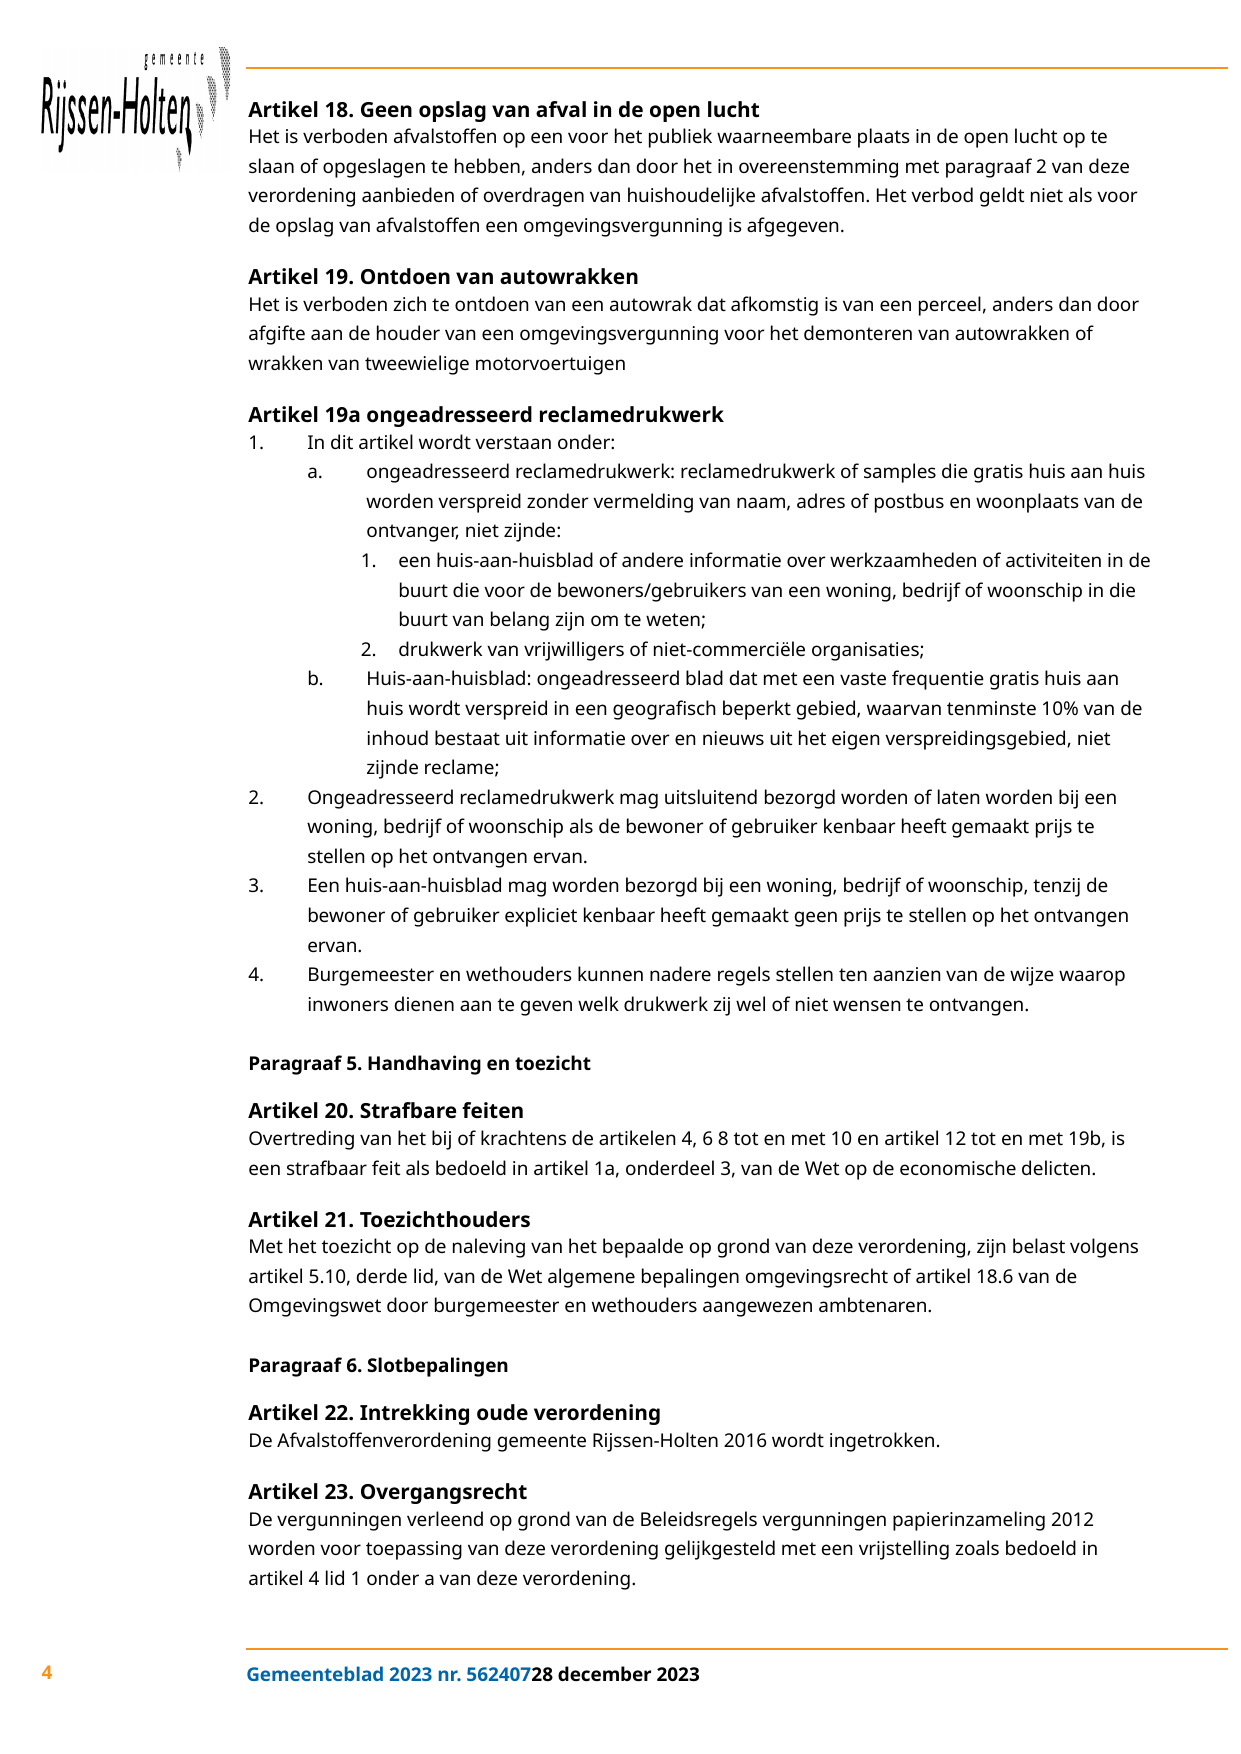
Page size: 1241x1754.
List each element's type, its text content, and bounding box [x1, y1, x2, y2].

list Huis-aan-huisblad: ongeadresseerd blad dat met een vaste frequentie gratis huis aan huis wordt verspreid in een geografisch beperkt gebied, waarvan tenminste 10% van de inhoud bestaat uit informatie over en nieuws uit het eigen verspreidingsgebied, niet zijnde reclame; [307, 666, 1152, 780]
text Overtreding van het bij of krachtens de artikelen 4, 6 8 tot en met 10 en artikel 12 tot en met 19b, is een strafbaar feit als bedoeld in artikel 1a, onderdeel 3, van de Wet op de economische delicten. [248, 1125, 1152, 1180]
text Paragraaf 6. Slotbepalingen [248, 1352, 1152, 1378]
text Artikel 19a ongeadresseerd reclamedrukwerk [248, 400, 1152, 429]
list ongeadresseerd reclamedrukwerk: reclamedrukwerk of samples die gratis huis aan huis worden verspreid zonder vermelding van naam, adres of postbus en woonplaats van de ontvanger, niet zijnde: [307, 458, 1152, 543]
text De vergunningen verleend op grond van de Beleidsregels vergunningen papierinzameling 2012 worden voor toepassing van deze verordening gelijkgesteld met een vrijstelling zoals bedoeld in artikel 4 lid 1 onder a van deze verordening. [248, 1506, 1152, 1591]
list drukwerk van vrijwilligers of niet-commerciële organisaties; [361, 636, 1152, 662]
text Het is verboden afvalstoffen op een voor het publiek waarneembare plaats in de open lucht op te slaan of opgeslagen te hebben, anders dan door het in overeenstemming met paragraaf 2 van deze verordening aanbieden of overdragen van huishoudelijke afvalstoffen. Het verbod geldt niet als voor de opslag van afvalstoffen een omgevingsvergunning is afgegeven. [248, 123, 1152, 238]
text Artikel 22. Intrekking oude verordening [248, 1398, 1152, 1427]
text Artikel 20. Strafbare feiten [248, 1097, 1152, 1125]
text Paragraaf 5. Handhaving en toezicht [248, 1050, 1152, 1076]
list In dit artikel wordt verstaan onder: [248, 429, 1152, 454]
list Burgemeester en wethouders kunnen nadere regels stellen ten aanzien van de wijze waarop inwoners dienen aan te geven welk drukwerk zij wel of niet wensen te ontvangen. [248, 961, 1152, 1017]
text Het is verboden zich te ontdoen van een autowrak dat afkomstig is van een perceel, anders dan door afgifte aan de houder van een omgevingsvergunning voor het demonteren van autowrakken of wrakken van tweewielige motorvoertuigen [248, 291, 1152, 376]
text Artikel 19. Ontdoen van autowrakken [248, 262, 1152, 291]
text De Afvalstoffenverordening gemeente Rijssen-Holten 2016 wordt ingetrokken. [248, 1427, 1152, 1453]
text Artikel 21. Toezichthouders [248, 1205, 1152, 1233]
text Artikel 23. Overgangsrecht [248, 1477, 1152, 1506]
text Artikel 18. Geen opslag van afval in de open lucht [248, 95, 1152, 123]
list Ongeadresseerd reclamedrukwerk mag uitsluitend bezorgd worden of laten worden bij een woning, bedrijf of woonschip als de bewoner of gebruiker kenbaar heeft gemaakt prijs te stellen op het ontvangen ervan. [248, 784, 1152, 869]
list Een huis-aan-huisblad mag worden bezorgd bij een woning, bedrijf of woonschip, tenzij de bewoner of gebruiker expliciet kenbaar heeft gemaakt geen prijs te stellen op het ontvangen ervan. [248, 873, 1152, 957]
list een huis-aan-huisblad of andere informatie over werkzaamheden of activiteiten in de buurt die voor de bewoners/gebruikers van een woning, bedrijf of woonschip in die buurt van belang zijn om te weten; [361, 547, 1152, 632]
picture [41, 47, 231, 172]
text Met het toezicht op de naleving van het bepaalde op grond van deze verordening, zijn belast volgens artikel 5.10, derde lid, van de Wet algemene bepalingen omgevingsrecht of artikel 18.6 van de Omgevingswet door burgemeester en wethouders aangewezen ambtenaren. [248, 1233, 1152, 1318]
